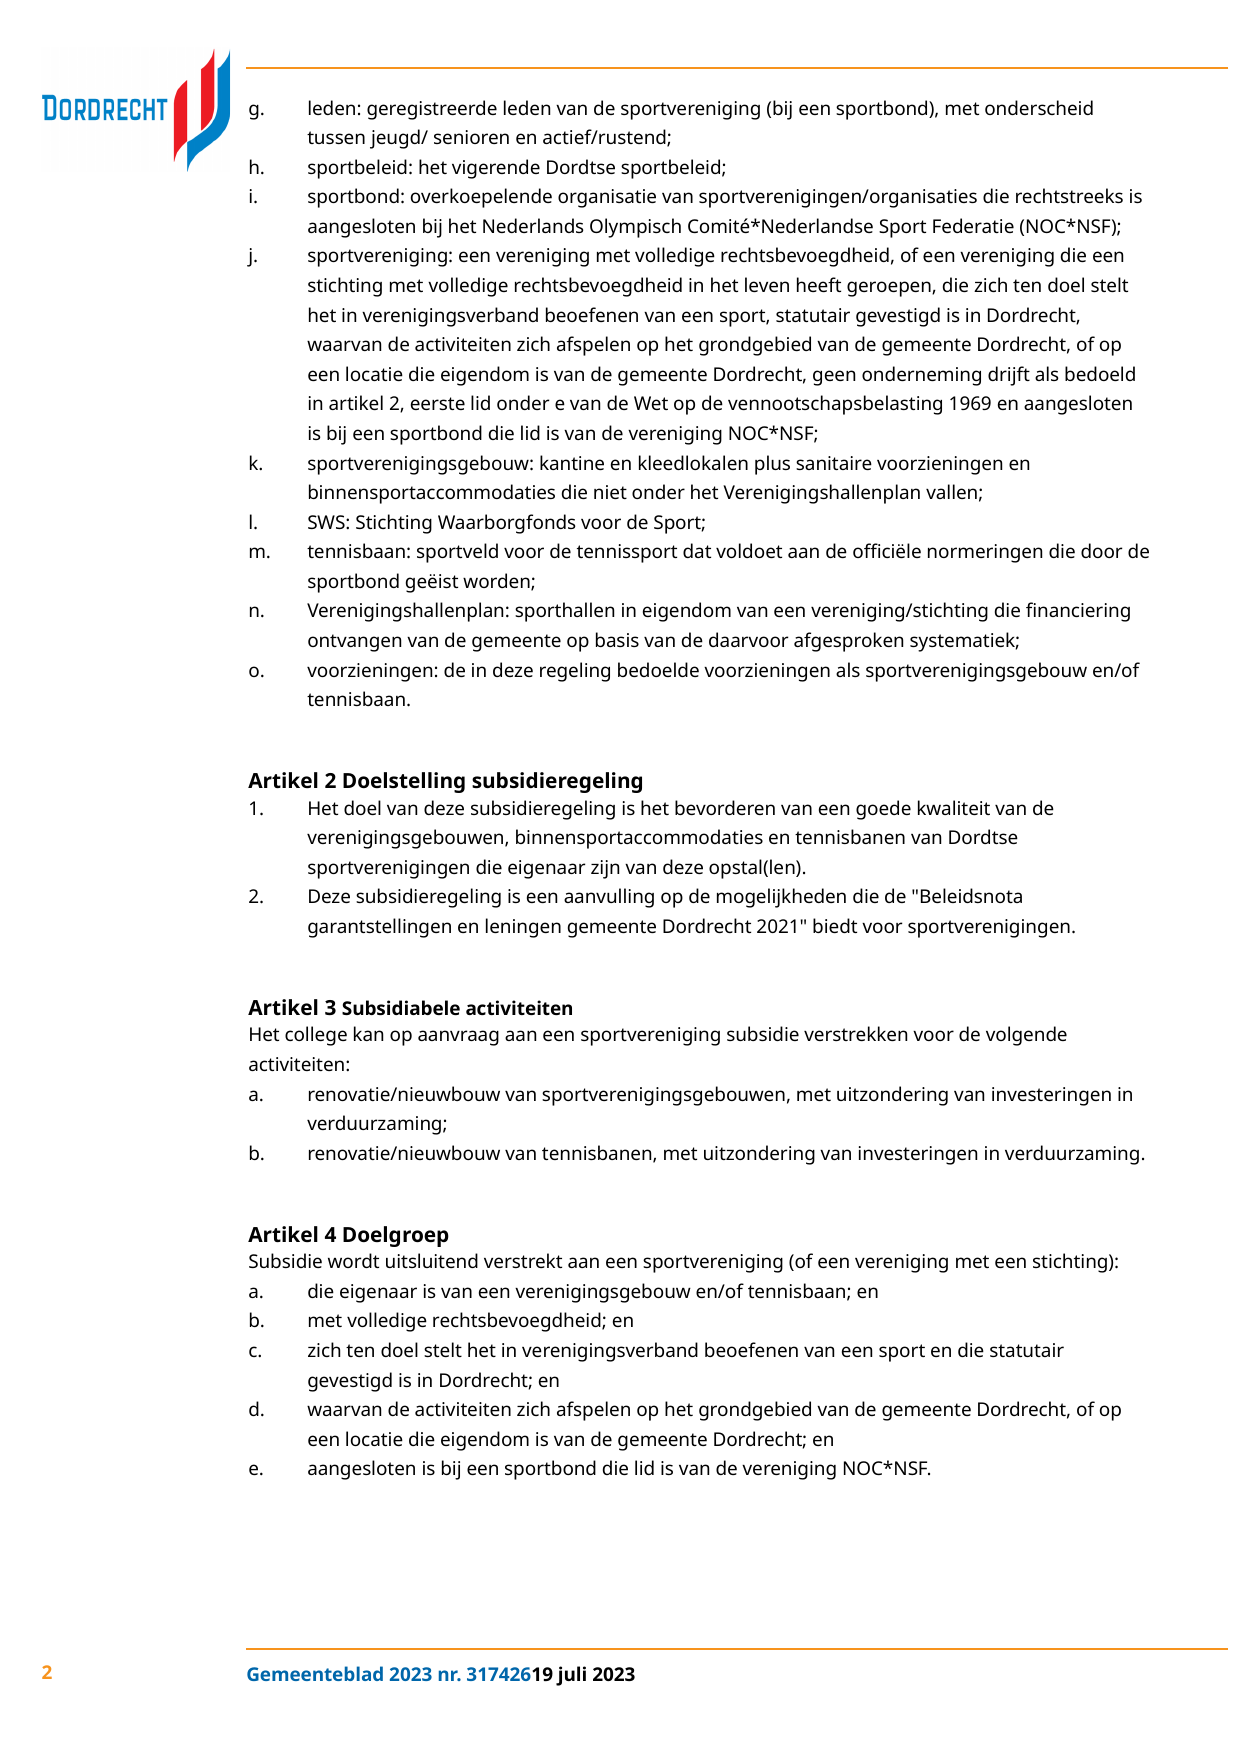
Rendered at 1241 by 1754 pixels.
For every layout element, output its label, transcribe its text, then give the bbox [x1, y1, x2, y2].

list Het doel van deze subsidieregeling is het bevorderen van een goede kwaliteit van de verenigingsgebouwen, binnensportaccommodaties en tennisbanen van Dordtse sportverenigingen die eigenaar zijn van deze opstal(len). [248, 795, 1152, 880]
text Artikel 4 Doelgroep [248, 1220, 1152, 1248]
list sportbeleid: het vigerende Dordtse sportbeleid; [248, 154, 1152, 180]
list sportbond: overkoepelende organisatie van sportverenigingen/organisaties die rechtstreeks is aangesloten bij het Nederlands Olympisch Comité*Nederlandse Sport Federatie (NOC*NSF); [248, 183, 1152, 239]
list SWS: Stichting Waarborgfonds voor de Sport; [248, 509, 1152, 535]
text Artikel 2 Doelstelling subsidieregeling [248, 766, 1152, 795]
list Deze subsidieregeling is een aanvulling op de mogelijkheden die de "Beleidsnota garantstellingen en leningen gemeente Dordrecht 2021" biedt voor sportverenigingen. [248, 884, 1152, 939]
list renovatie/nieuwbouw van sportverenigingsgebouwen, met uitzondering van investeringen in verduurzaming; [248, 1081, 1152, 1136]
list voorzieningen: de in deze regeling bedoelde voorzieningen als sportverenigingsgebouw en/of tennisbaan. [248, 657, 1152, 712]
text Artikel 3 Subsidiabele activiteiten [248, 993, 1152, 1022]
list leden: geregistreerde leden van de sportvereniging (bij een sportbond), met onderscheid tussen jeugd/ senioren en actief/rustend; [248, 95, 1152, 150]
list Verenigingshallenplan: sporthallen in eigendom van een vereniging/stichting die financiering ontvangen van de gemeente op basis van de daarvoor afgesproken systematiek; [248, 598, 1152, 653]
list met volledige rechtsbevoegdheid; en [248, 1308, 1152, 1333]
text Subsidie wordt uitsluitend verstrekt aan een sportvereniging (of een vereniging met een stichting): [248, 1248, 1152, 1274]
list die eigenaar is van een verenigingsgebouw en/of tennisbaan; en [248, 1278, 1152, 1304]
list tennisbaan: sportveld voor de tennissport dat voldoet aan de officiële normeringen die door de sportbond geëist worden; [248, 538, 1152, 594]
list renovatie/nieuwbouw van tennisbanen, met uitzondering van investeringen in verduurzaming. [248, 1140, 1152, 1166]
list sportverenigingsgebouw: kantine en kleedlokalen plus sanitaire voorzieningen en binnensportaccommodaties die niet onder het Verenigingshallenplan vallen; [248, 450, 1152, 505]
picture [41, 47, 231, 172]
list aangesloten is bij een sportbond die lid is van de vereniging NOC*NSF. [248, 1456, 1152, 1481]
list sportvereniging: een vereniging met volledige rechtsbevoegdheid, of een vereniging die een stichting met volledige rechtsbevoegdheid in het leven heeft geroepen, die zich ten doel stelt het in verenigingsverband beoefenen van een sport, statutair gevestigd is in Dordrecht, waarvan de activiteiten zich afspelen op het grondgebied van de gemeente Dordrecht, of op een locatie die eigendom is van de gemeente Dordrecht, geen onderneming drijft als bedoeld in artikel 2, eerste lid onder e van de Wet op de vennootschapsbelasting 1969 en aangesloten is bij een sportbond die lid is van de vereniging NOC*NSF; [248, 243, 1152, 446]
list waarvan de activiteiten zich afspelen op het grondgebied van de gemeente Dordrecht, of op een locatie die eigendom is van de gemeente Dordrecht; en [248, 1396, 1152, 1452]
text Het college kan op aanvraag aan een sportvereniging subsidie verstrekken voor de volgende activiteiten: [248, 1022, 1152, 1077]
list zich ten doel stelt het in verenigingsverband beoefenen van een sport en die statutair gevestigd is in Dordrecht; en [248, 1337, 1152, 1392]
